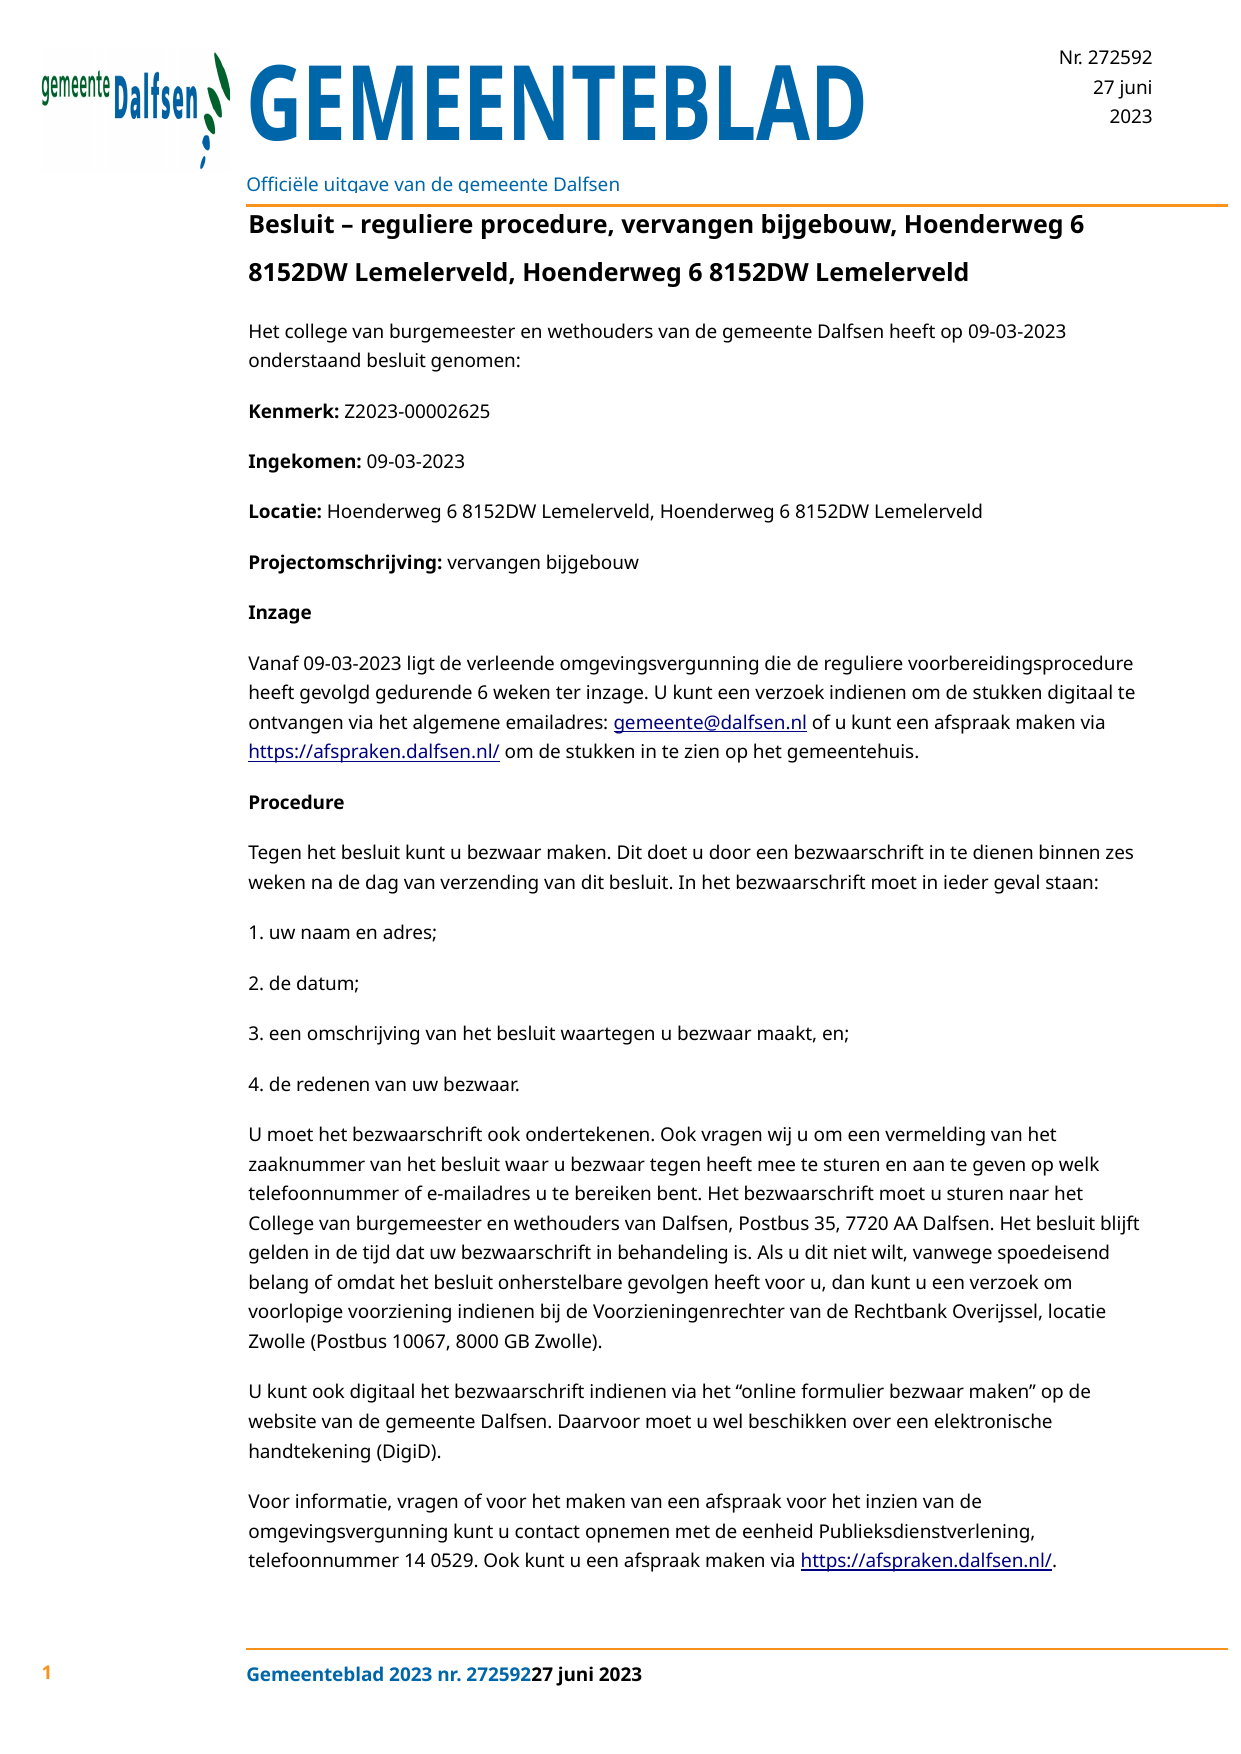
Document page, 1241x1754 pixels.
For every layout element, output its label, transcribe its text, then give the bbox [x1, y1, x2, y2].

text Voor informatie, vragen of voor het maken van een afspraak voor het inzien van de omgevingsvergunning kunt u contact opnemen met de eenheid Publieksdienstverlening, telefoonnummer 14 0529. Ook kunt u een afspraak maken via https://afspraken.dalfsen.nl/. [248, 1488, 1152, 1573]
text U moet het bezwaarschrift ook ondertekenen. Ook vragen wij u om een vermelding van het zaaknummer van het besluit waar u bezwaar tegen heeft mee te sturen en aan te geven op welk telefoonnummer of e-mailadres u te bereiken bent. Het bezwaarschrift moet u sturen naar het College van burgemeester en wethouders van Dalfsen, Postbus 35, 7720 AA Dalfsen. Het besluit blijft gelden in de tijd dat uw bezwaarschrift in behandeling is. Als u dit niet wilt, vanwege spoedeisend belang of omdat het besluit onherstelbare gevolgen heeft voor u, dan kunt u een verzoek om voorlopige voorziening indienen bij de Voorzieningenrechter van de Rechtbank Overijssel, locatie Zwolle (Postbus 10067, 8000 GB Zwolle). [248, 1121, 1152, 1354]
picture [41, 47, 231, 172]
text 2. de datum; [248, 970, 1152, 996]
text Tegen het besluit kunt u bezwaar maken. Dit doet u door een bezwaarschrift in te dienen binnen zes weken na de dag van verzending van dit besluit. In het bezwaarschrift moet in ieder geval staan: [248, 839, 1152, 895]
text Besluit – reguliere procedure, vervangen bijgebouw, Hoenderweg 6 8152DW Lemelerveld, Hoenderweg 6 8152DW Lemelerveld [248, 207, 1152, 288]
text 4. de redenen van uw bezwaar. [248, 1071, 1152, 1097]
text Inzage [248, 599, 1152, 625]
text Kenmerk: Z2023-00002625 [248, 398, 1152, 424]
text 1. uw naam en adres; [248, 919, 1152, 945]
text Het college van burgemeester en wethouders van de gemeente Dalfsen heeft op 09-03-2023 onderstaand besluit genomen: [248, 318, 1152, 373]
text Ingekomen: 09-03-2023 [248, 448, 1152, 474]
text Projectomschrijving: vervangen bijgebouw [248, 549, 1152, 575]
text Vanaf 09-03-2023 ligt de verleende omgevingsvergunning die de reguliere voorbereidingsprocedure heeft gevolgd gedurende 6 weken ter inzage. U kunt een verzoek indienen om de stukken digitaal te ontvangen via het algemene emailadres: gemeente@dalfsen.nl of u kunt een afspraak maken via https://afspraken.dalfsen.nl/ om de stukken in te zien op het gemeentehuis. [248, 650, 1152, 764]
text 3. een omschrijving van het besluit waartegen u bezwaar maakt, en; [248, 1020, 1152, 1046]
text U kunt ook digitaal het bezwaarschrift indienen via het “online formulier bezwaar maken” op de website van de gemeente Dalfsen. Daarvoor moet u wel beschikken over een elektronische handtekening (DigiD). [248, 1379, 1152, 1464]
text Procedure [248, 789, 1152, 815]
text Locatie: Hoenderweg 6 8152DW Lemelerveld, Hoenderweg 6 8152DW Lemelerveld [248, 499, 1152, 524]
